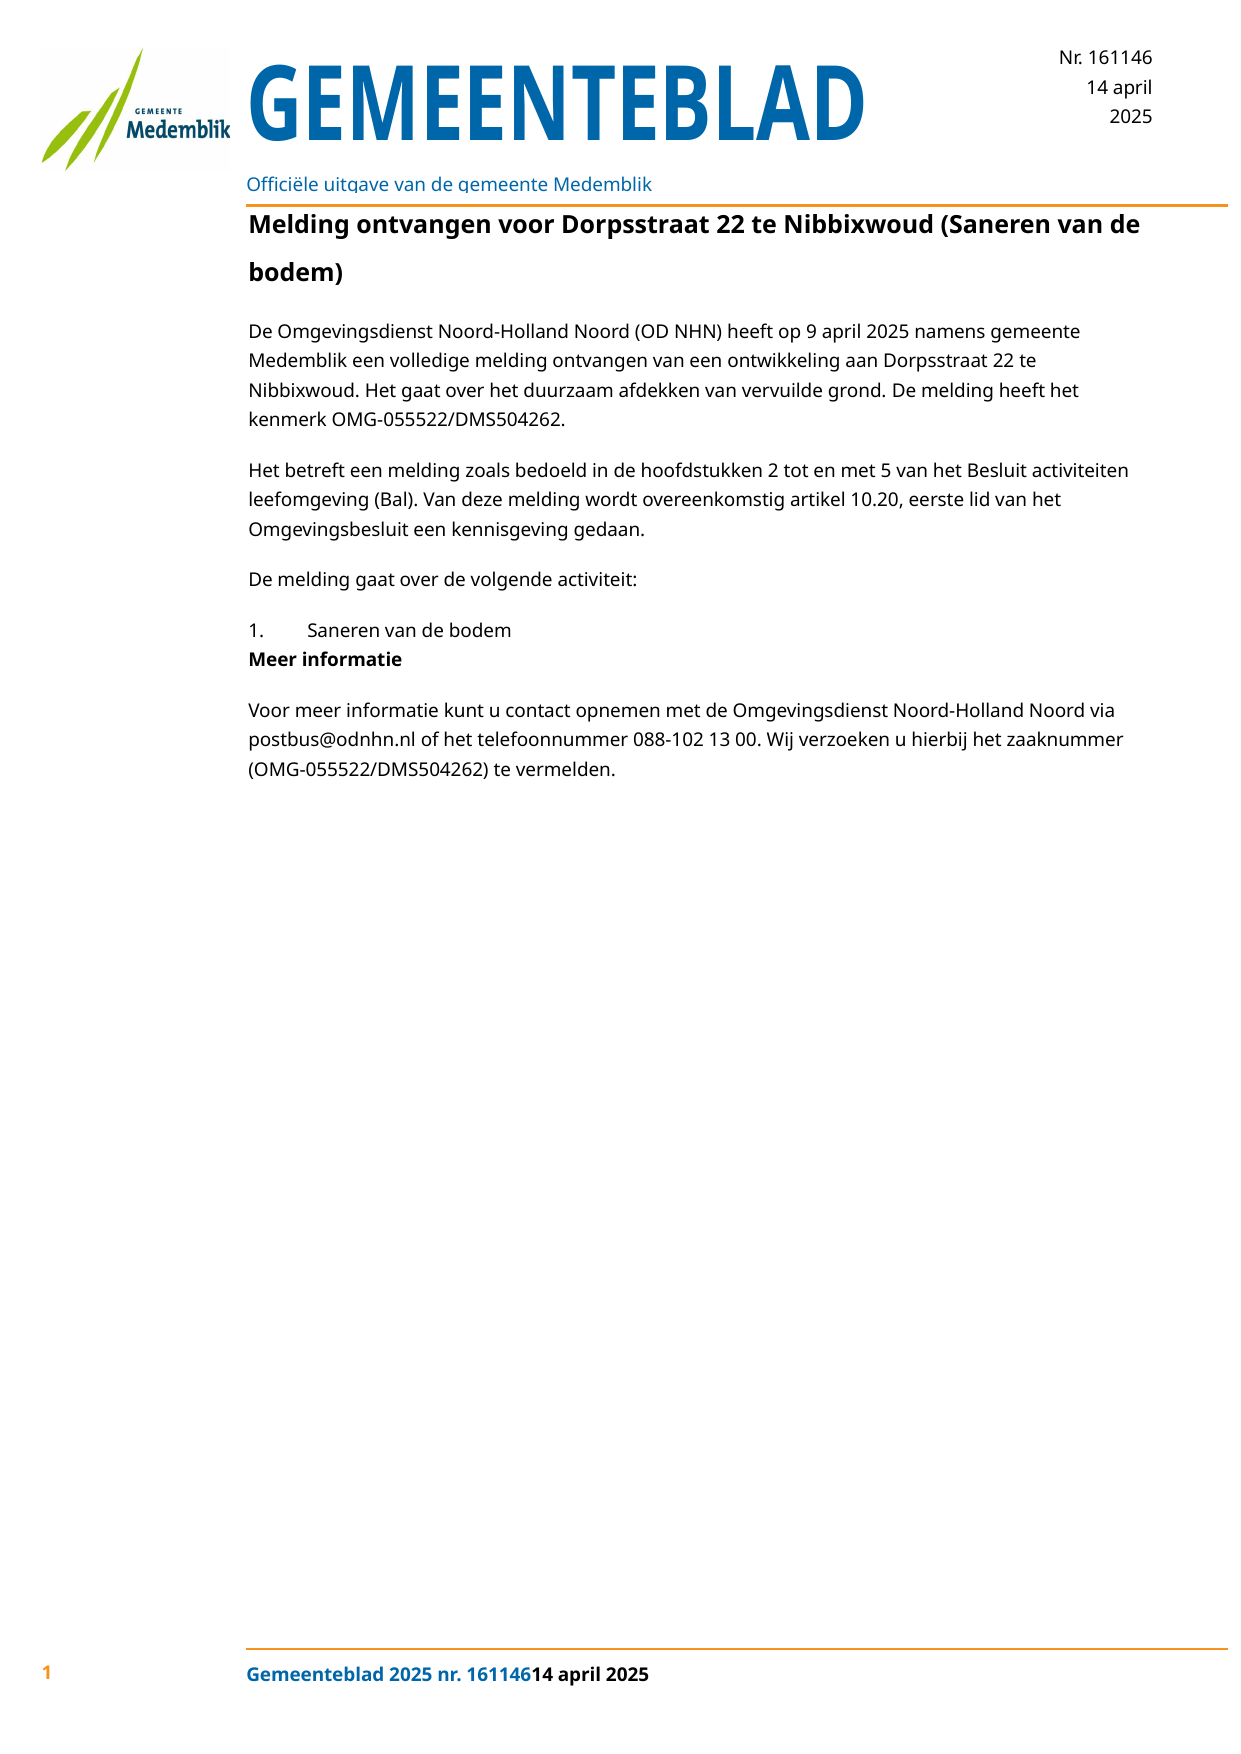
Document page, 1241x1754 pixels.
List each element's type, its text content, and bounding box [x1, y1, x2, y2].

list Saneren van de bodem [248, 617, 1152, 643]
text Melding ontvangen voor Dorpsstraat 22 te Nibbixwoud (Saneren van de bodem) [248, 207, 1152, 288]
text Het betreft een melding zoals bedoeld in de hoofdstukken 2 tot en met 5 van het Besluit activiteiten leefomgeving (Bal). Van deze melding wordt overeenkomstig artikel 10.20, eerste lid van het Omgevingsbesluit een kennisgeving gedaan. [248, 457, 1152, 542]
picture [41, 47, 231, 172]
text De Omgevingsdienst Noord-Holland Noord (OD NHN) heeft op 9 april 2025 namens gemeente Medemblik een volledige melding ontvangen van een ontwikkeling aan Dorpsstraat 22 te Nibbixwoud. Het gaat over het duurzaam afdekken van vervuilde grond. De melding heeft het kenmerk OMG-055522/DMS504262. [248, 318, 1152, 432]
text Meer informatie [248, 647, 1152, 672]
text Voor meer informatie kunt u contact opnemen met de Omgevingsdienst Noord-Holland Noord via postbus@odnhn.nl of het telefoonnummer 088-102 13 00. Wij verzoeken u hierbij het zaaknummer (OMG-055522/DMS504262) te vermelden. [248, 697, 1152, 782]
text De melding gaat over de volgende activiteit: [248, 567, 1152, 592]
